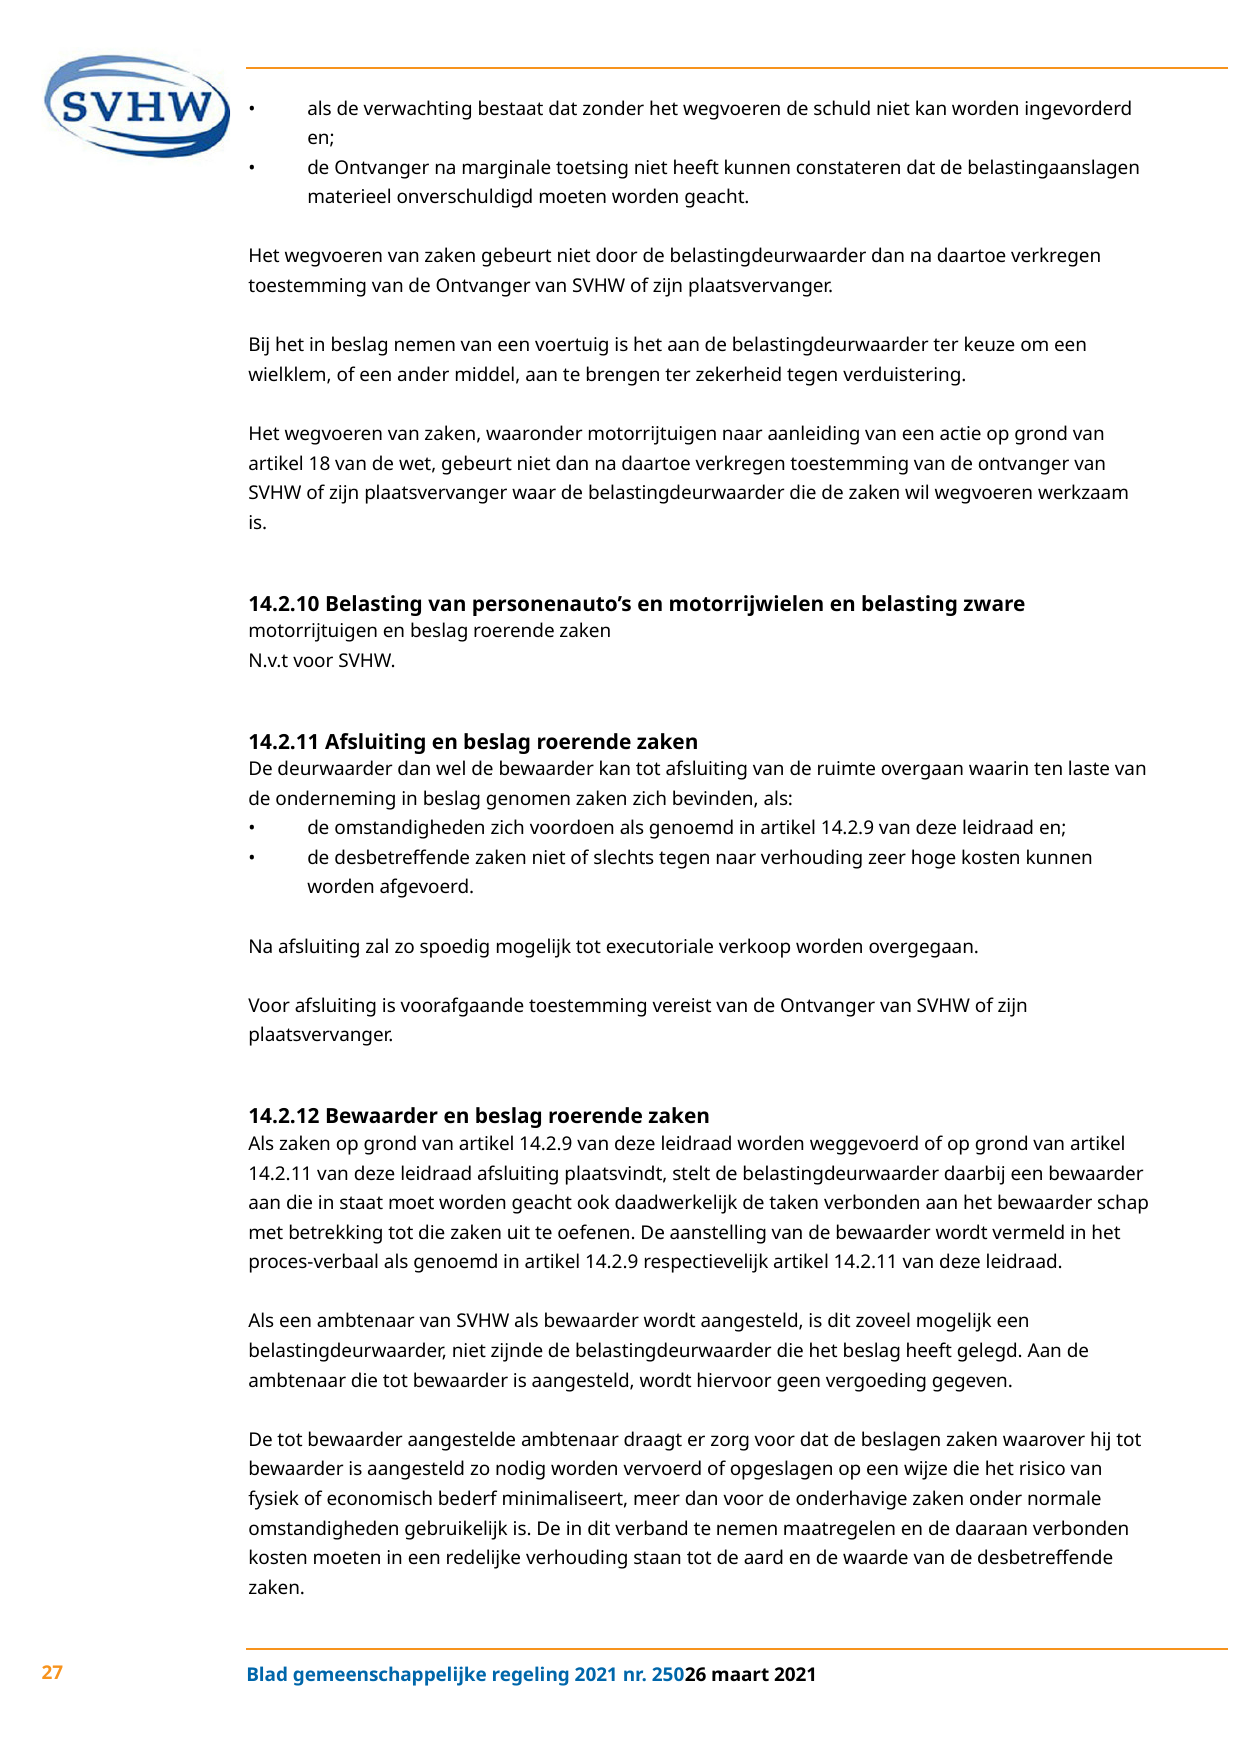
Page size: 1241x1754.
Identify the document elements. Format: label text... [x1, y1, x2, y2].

list de desbetreffende zaken niet of slechts tegen naar verhouding zeer hoge kosten kunnen worden afgevoerd. [248, 844, 1152, 899]
text Voor afsluiting is voorafgaande toestemming vereist van de Ontvanger van SVHW of zijn plaatsvervanger. [248, 992, 1152, 1047]
text De tot bewaarder aangestelde ambtenaar draagt er zorg voor dat de beslagen zaken waarover hij tot bewaarder is aangesteld zo nodig worden vervoerd of opgeslagen op een wijze die het risico van fysiek of economisch bederf minimaliseert, meer dan voor de onderhavige zaken onder normale omstandigheden gebruikelijk is. De in dit verband te nemen maatregelen en de daaraan verbonden kosten moeten in een redelijke verhouding staan tot de aard en de waarde van de desbetreffende zaken. [248, 1426, 1152, 1599]
text N.v.t voor SVHW. [248, 647, 1152, 673]
text 14.2.12 Bewaarder en beslag roerende zaken [248, 1102, 1152, 1130]
text Als zaken op grond van artikel 14.2.9 van deze leidraad worden weggevoerd of op grond van artikel 14.2.11 van deze leidraad afsluiting plaatsvindt, stelt de belastingdeurwaarder daarbij een bewaarder aan die in staat moet worden geacht ook daadwerkelijk de taken verbonden aan het bewaarder schap met betrekking tot die zaken uit te oefenen. De aanstelling van de bewaarder wordt vermeld in het proces-verbaal als genoemd in artikel 14.2.9 respectievelijk artikel 14.2.11 van deze leidraad. [248, 1130, 1152, 1274]
list als de verwachting bestaat dat zonder het wegvoeren de schuld niet kan worden ingevorderd en; [248, 95, 1152, 150]
text Het wegvoeren van zaken gebeurt niet door de belastingdeurwaarder dan na daartoe verkregen toestemming van de Ontvanger van SVHW of zijn plaatsvervanger. [248, 243, 1152, 298]
text motorrijtuigen en beslag roerende zaken [248, 617, 1152, 643]
text Als een ambtenaar van SVHW als bewaarder wordt aangesteld, is dit zoveel mogelijk een belastingdeurwaarder, niet zijnde de belastingdeurwaarder die het beslag heeft gelegd. Aan de ambtenaar die tot bewaarder is aangesteld, wordt hiervoor geen vergoeding gegeven. [248, 1308, 1152, 1392]
list de Ontvanger na marginale toetsing niet heeft kunnen constateren dat de belastingaanslagen materieel onverschuldigd moeten worden geacht. [248, 154, 1152, 209]
text Bij het in beslag nemen van een voertuig is het aan de belastingdeurwaarder ter keuze om een wielklem, of een ander middel, aan te brengen ter zekerheid tegen verduistering. [248, 331, 1152, 387]
text Na afsluiting zal zo spoedig mogelijk tot executoriale verkoop worden overgegaan. [248, 933, 1152, 959]
list de omstandigheden zich voordoen als genoemd in artikel 14.2.9 van deze leidraad en; [248, 814, 1152, 840]
picture [41, 47, 231, 172]
text 14.2.10 Belasting van personenauto’s en motorrijwielen en belasting zware [248, 589, 1152, 617]
text Het wegvoeren van zaken, waaronder motorrijtuigen naar aanleiding van een actie op grond van artikel 18 van de wet, gebeurt niet dan na daartoe verkregen toestemming van de ontvanger van SVHW of zijn plaatsvervanger waar de belastingdeurwaarder die de zaken wil wegvoeren werkzaam is. [248, 420, 1152, 535]
text 14.2.11 Afsluiting en beslag roerende zaken [248, 727, 1152, 755]
text De deurwaarder dan wel de bewaarder kan tot afsluiting van de ruimte overgaan waarin ten laste van de onderneming in beslag genomen zaken zich bevinden, als: [248, 755, 1152, 811]
